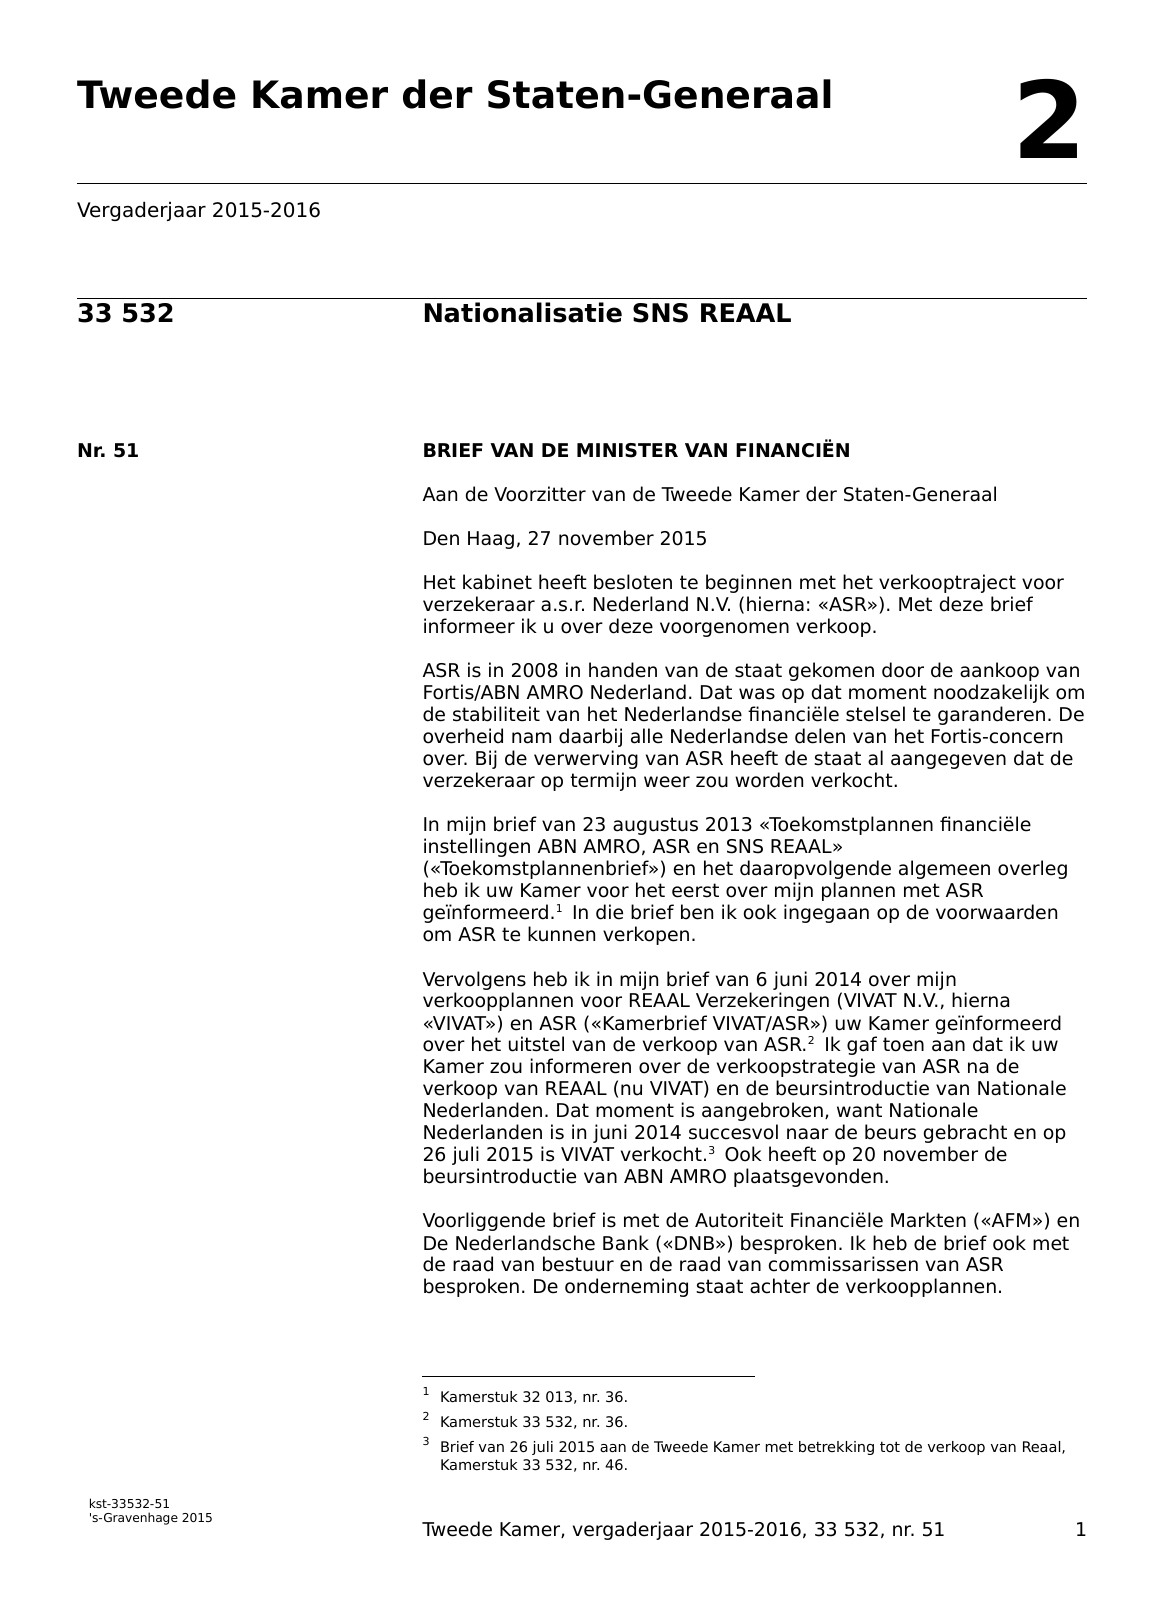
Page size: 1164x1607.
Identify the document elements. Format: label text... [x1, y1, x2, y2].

text Brief van 26 juli 2015 aan de Tweede Kamer met betrekking tot de verkoop van Reaal, Kamerstuk 33 532, nr. 46. [422, 1435, 1087, 1474]
text kst-33532-51 [88, 1497, 323, 1511]
text Kamerstuk 33 532, nr. 36. [422, 1410, 1087, 1432]
text Kamerstuk 32 013, nr. 36. [422, 1385, 1087, 1407]
subtitle Nr. 51 BRIEF VAN DE MINISTER VAN FINANCIËN [77, 440, 1087, 462]
table_cell Vergaderjaar 2015-2016 [77, 184, 1087, 298]
text Vervolgens heb ik in mijn brief van 6 juni 2014 over mijn verkoopplannen voor REAAL Verzekeringen (VIVAT N.V., hierna «VIVAT») en ASR («Kamerbrief VIVAT/ASR») uw Kamer geïnformeerd over het uitstel van de verkoop van ASR. Ik gaf toen aan dat ik uw Kamer zou informeren over de verkoopstrategie van ASR na de verkoop van REAAL (nu VIVAT) en de beursintroductie van Nationale Nederlanden. Dat moment is aangebroken, want Nationale Nederlanden is in juni 2014 succesvol naar de beurs gebracht en op 26 juli 2015 is VIVAT verkocht. Ook heeft op 20 november de beursintroductie van ABN AMRO plaatsgevonden. [422, 968, 1087, 1188]
text Het kabinet heeft besloten te beginnen met het verkooptraject voor verzekeraar a.s.r. Nederland N.V. (hierna: «ASR»). Met deze brief informeer ik u over deze voorgenomen verkoop. [422, 572, 1087, 638]
table_header 2 [886, 59, 1087, 183]
text Voorliggende brief is met de Autoriteit Financiële Markten («AFM») en De Nederlandsche Bank («DNB») besproken. Ik heb de brief ook met de raad van bestuur en de raad van commissarissen van ASR besproken. De onderneming staat achter de verkoopplannen. [422, 1210, 1087, 1298]
text Aan de Voorzitter van de Tweede Kamer der Staten-Generaal [422, 484, 1087, 506]
text 's-Gravenhage 2015 [88, 1511, 323, 1525]
text In mijn brief van 23 augustus 2013 «Toekomstplannen financiële instellingen ABN AMRO, ASR en SNS REAAL» («Toekomstplannenbrief») en het daaropvolgende algemeen overleg heb ik uw Kamer voor het eerst over mijn plannen met ASR geïnformeerd. In die brief ben ik ook ingegaan op de voorwaarden om ASR te kunnen verkopen. [422, 814, 1087, 946]
text Den Haag, 27 november 2015 [422, 528, 1087, 550]
table_header Tweede Kamer der Staten-Generaal [77, 59, 886, 183]
subtitle 33 532 Nationalisatie SNS REAAL [77, 299, 1087, 329]
text ASR is in 2008 in handen van de staat gekomen door de aankoop van Fortis/ABN AMRO Nederland. Dat was op dat moment noodzakelijk om de stabiliteit van het Nederlandse financiële stelsel te garanderen. De overheid nam daarbij alle Nederlandse delen van het Fortis-concern over. Bij de verwerving van ASR heeft de staat al aangegeven dat de verzekeraar op termijn weer zou worden verkocht. [422, 660, 1087, 792]
